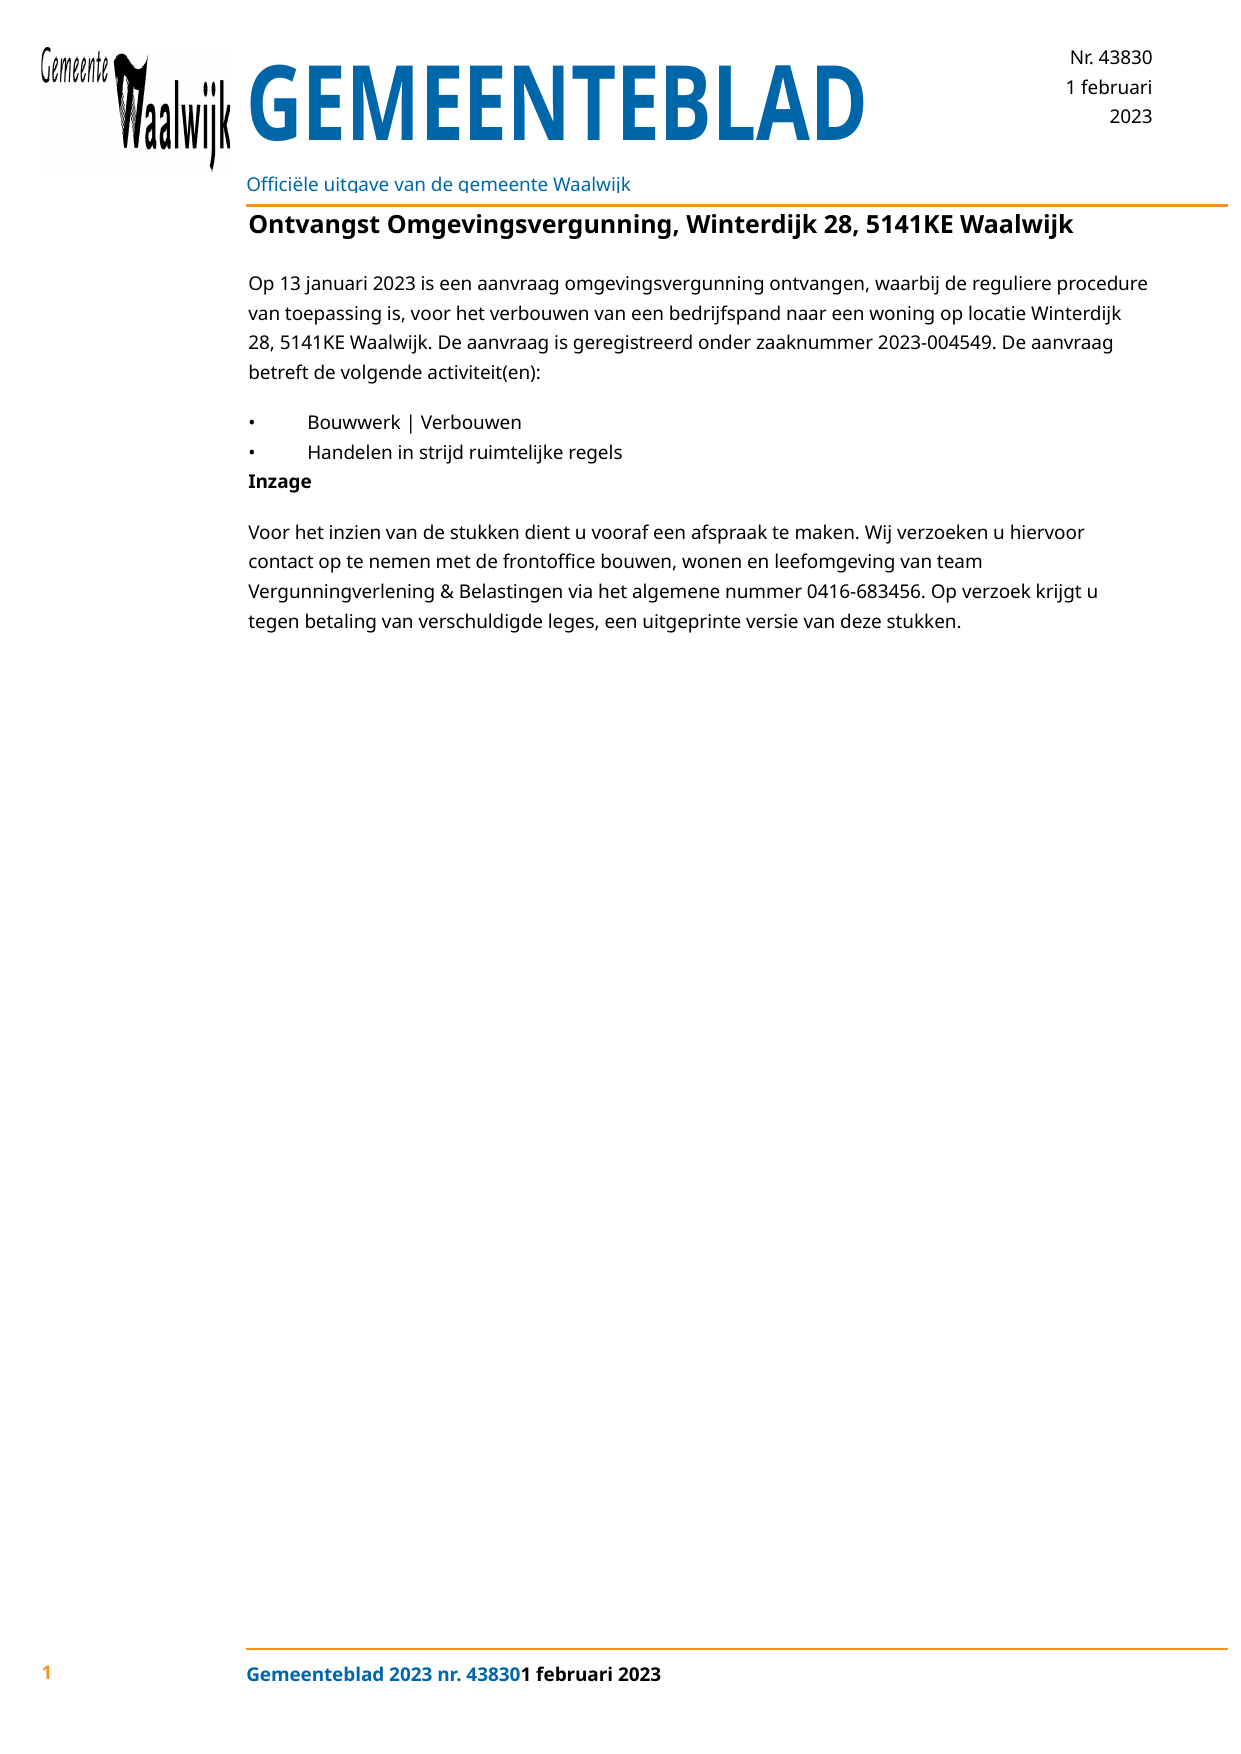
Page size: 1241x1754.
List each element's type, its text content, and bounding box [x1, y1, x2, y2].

text Op 13 januari 2023 is een aanvraag omgevingsvergunning ontvangen, waarbij de reguliere procedure van toepassing is, voor het verbouwen van een bedrijfspand naar een woning op locatie Winterdijk 28, 5141KE Waalwijk. De aanvraag is geregistreerd onder zaaknummer 2023-004549. De aanvraag betreft de volgende activiteit(en): [248, 270, 1152, 385]
text Ontvangst Omgevingsvergunning, Winterdijk 28, 5141KE Waalwijk [248, 207, 1152, 241]
text Inzage [248, 469, 1152, 494]
list Bouwwerk | Verbouwen [248, 409, 1152, 435]
text Voor het inzien van de stukken dient u vooraf een afspraak te maken. Wij verzoeken u hiervoor contact op te nemen met de frontoffice bouwen, wonen en leefomgeving van team Vergunningverlening & Belastingen via het algemene nummer 0416-683456. Op verzoek krijgt u tegen betaling van verschuldigde leges, een uitgeprinte versie van deze stukken. [248, 519, 1152, 633]
list Handelen in strijd ruimtelijke regels [248, 439, 1152, 465]
picture [41, 47, 231, 172]
